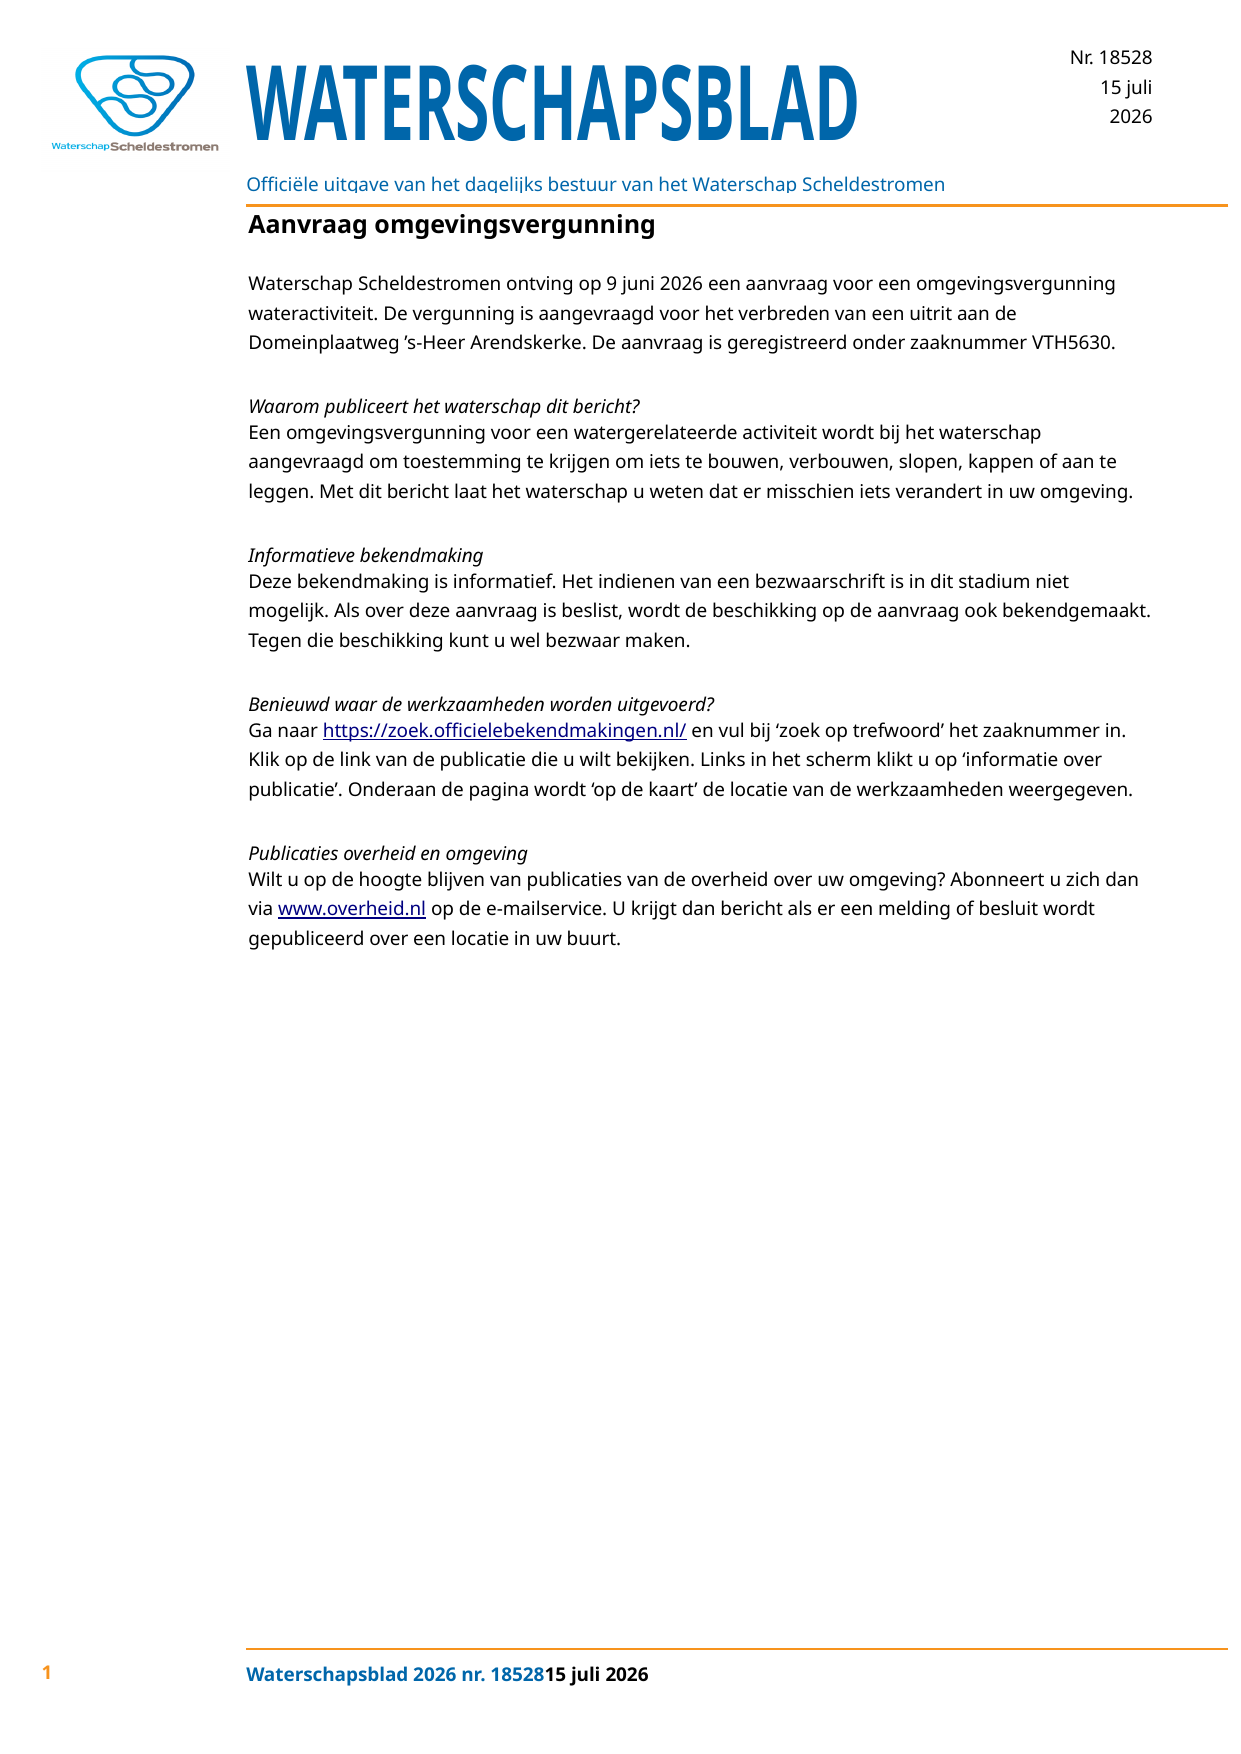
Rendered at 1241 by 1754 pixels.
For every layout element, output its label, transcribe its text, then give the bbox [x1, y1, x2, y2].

text Waterschap Scheldestromen ontving op 9 juni 2026 een aanvraag voor een omgevingsvergunning wateractiviteit. De vergunning is aangevraagd voor het verbreden van een uitrit aan de Domeinplaatweg ’s-Heer Arendskerke. De aanvraag is geregistreerd onder zaaknummer VTH5630. [248, 270, 1152, 355]
text Waarom publiceert het waterschap dit bericht? [248, 393, 1152, 419]
text Een omgevingsvergunning voor een watergerelateerde activiteit wordt bij het waterschap aangevraagd om toestemming te krijgen om iets te bouwen, verbouwen, slopen, kappen of aan te leggen. Met dit bericht laat het waterschap u weten dat er misschien iets verandert in uw omgeving. [248, 419, 1152, 504]
picture [41, 47, 231, 172]
text Benieuwd waar de werkzaamheden worden uitgevoerd? [248, 691, 1152, 717]
text Informatieve bekendmaking [248, 542, 1152, 568]
text Ga naar https://zoek.officielebekendmakingen.nl/ en vul bij ‘zoek op trefwoord’ het zaaknummer in. Klik op de link van de publicatie die u wilt bekijken. Links in het scherm klikt u op ‘informatie over publicatie’. Onderaan de pagina wordt ‘op de kaart’ de locatie van de werkzaamheden weergegeven. [248, 717, 1152, 802]
text Publicaties overheid en omgeving [248, 840, 1152, 866]
text Deze bekendmaking is informatief. Het indienen van een bezwaarschrift is in dit stadium niet mogelijk. Als over deze aanvraag is beslist, wordt de beschikking op de aanvraag ook bekendgemaakt. Tegen die beschikking kunt u wel bezwaar maken. [248, 568, 1152, 653]
text Wilt u op de hoogte blijven van publicaties van de overheid over uw omgeving? Abonneert u zich dan via www.overheid.nl op de e-mailservice. U krijgt dan bericht als er een melding of besluit wordt gepubliceerd over een locatie in uw buurt. [248, 866, 1152, 951]
text Aanvraag omgevingsvergunning [248, 207, 1152, 241]
